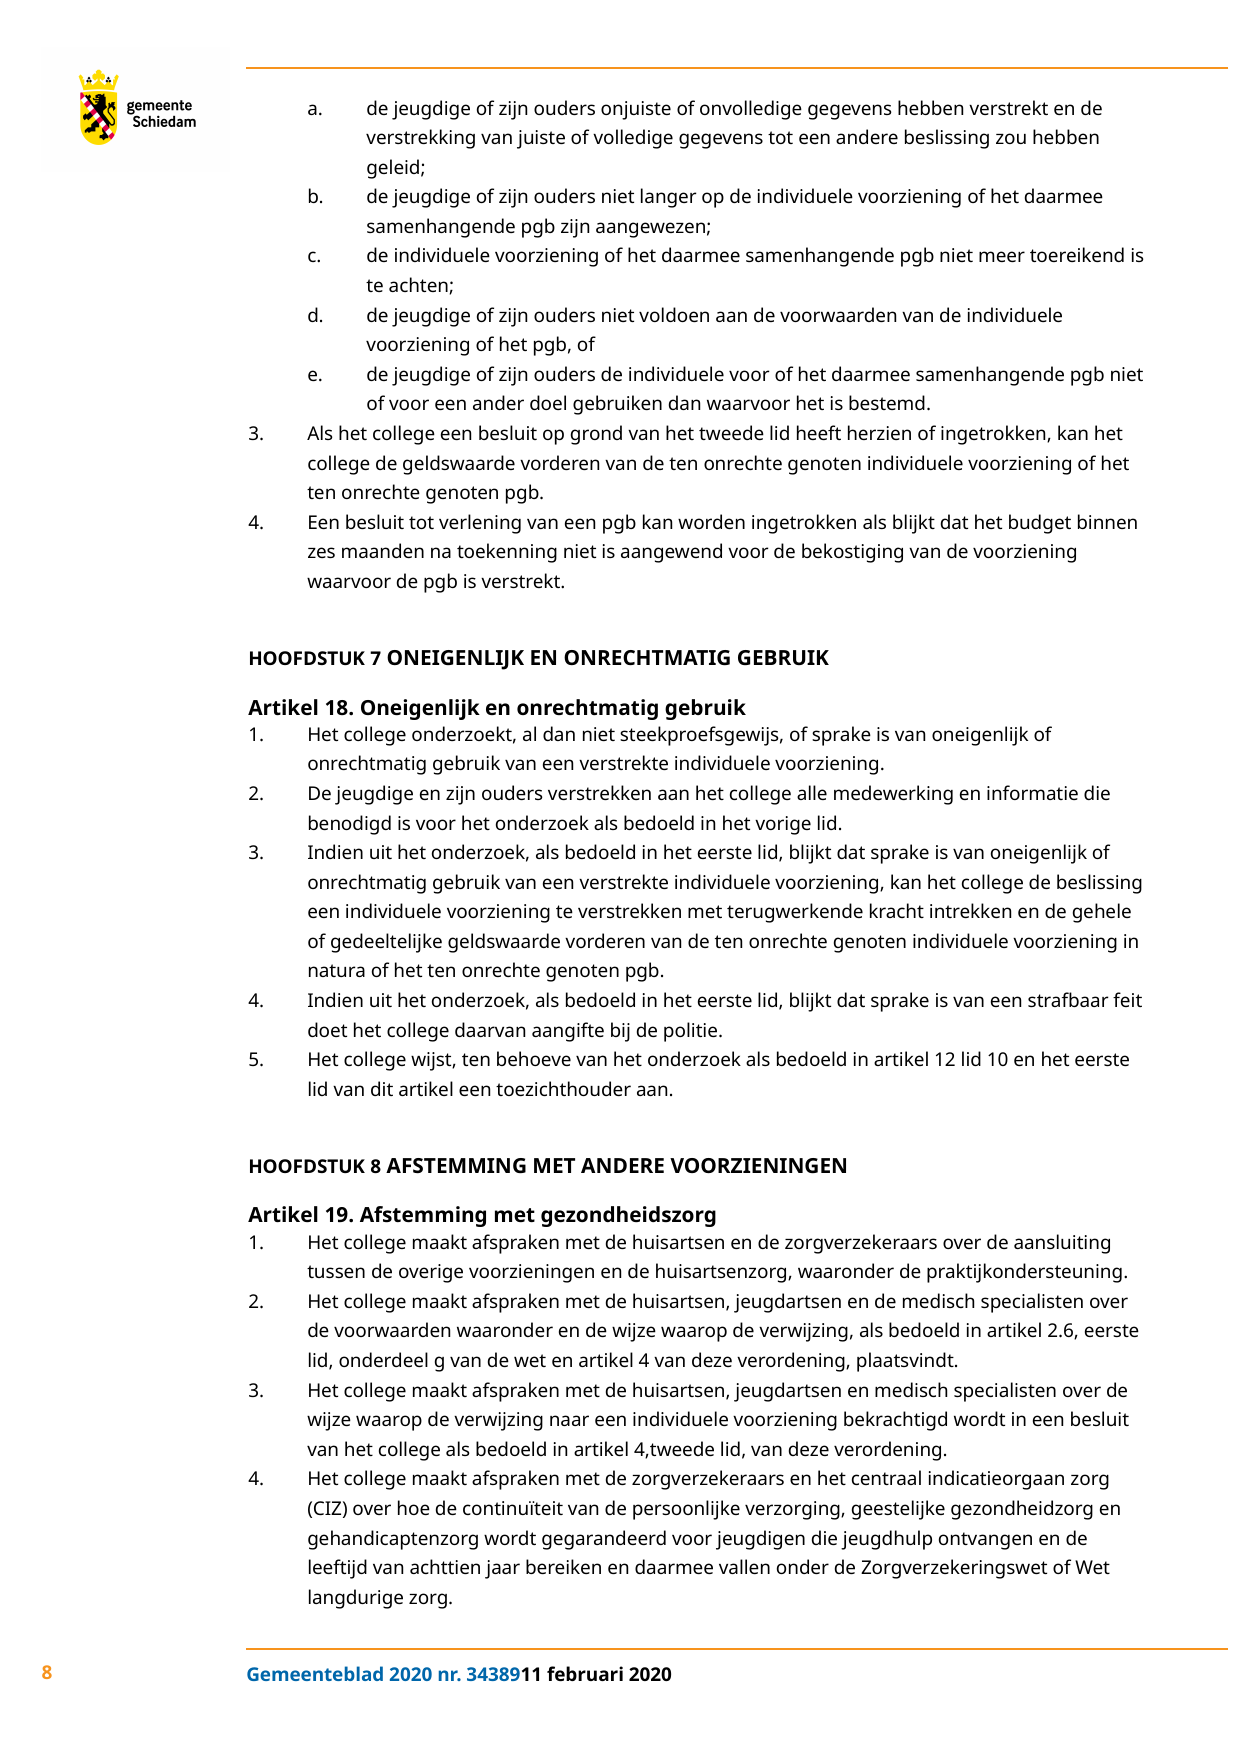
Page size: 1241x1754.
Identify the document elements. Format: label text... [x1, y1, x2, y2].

list de jeugdige of zijn ouders niet voldoen aan de voorwaarden van de individuele voorziening of het pgb, of [307, 302, 1152, 357]
list Indien uit het onderzoek, als bedoeld in het eerste lid, blijkt dat sprake is van een strafbaar feit doet het college daarvan aangifte bij de politie. [248, 987, 1152, 1043]
text HOOFDSTUK 7 ONEIGENLIJK EN ONRECHTMATIG GEBRUIK [248, 643, 1152, 672]
list de jeugdige of zijn ouders onjuiste of onvolledige gegevens hebben verstrekt en de verstrekking van juiste of volledige gegevens tot een andere beslissing zou hebben geleid; [307, 95, 1152, 180]
picture [41, 47, 231, 172]
list de jeugdige of zijn ouders niet langer op de individuele voorziening of het daarmee samenhangende pgb zijn aangewezen; [307, 183, 1152, 239]
list Het college maakt afspraken met de huisartsen en de zorgverzekeraars over de aansluiting tussen de overige voorzieningen en de huisartsenzorg, waaronder de praktijkondersteuning. [248, 1229, 1152, 1284]
text Artikel 18. Oneigenlijk en onrechtmatig gebruik [248, 693, 1152, 721]
list De jeugdige en zijn ouders verstrekken aan het college alle medewerking en informatie die benodigd is voor het onderzoek als bedoeld in het vorige lid. [248, 780, 1152, 836]
list de jeugdige of zijn ouders de individuele voor of het daarmee samenhangende pgb niet of voor een ander doel gebruiken dan waarvoor het is bestemd. [307, 361, 1152, 416]
text HOOFDSTUK 8 AFSTEMMING MET ANDERE VOORZIENINGEN [248, 1151, 1152, 1180]
list Het college maakt afspraken met de huisartsen, jeugdartsen en de medisch specialisten over de voorwaarden waaronder en de wijze waarop de verwijzing, als bedoeld in artikel 2.6, eerste lid, onderdeel g van de wet en artikel 4 van deze verordening, plaatsvindt. [248, 1288, 1152, 1373]
list Indien uit het onderzoek, als bedoeld in het eerste lid, blijkt dat sprake is van oneigenlijk of onrechtmatig gebruik van een verstrekte individuele voorziening, kan het college de beslissing een individuele voorziening te verstrekken met terugwerkende kracht intrekken en de gehele of gedeeltelijke geldswaarde vorderen van de ten onrechte genoten individuele voorziening in natura of het ten onrechte genoten pgb. [248, 839, 1152, 983]
list Het college maakt afspraken met de zorgverzekeraars en het centraal indicatieorgaan zorg (CIZ) over hoe de continuïteit van de persoonlijke verzorging, geestelijke gezondheidzorg en gehandicaptenzorg wordt gegarandeerd voor jeugdigen die jeugdhulp ontvangen en de leeftijd van achttien jaar bereiken en daarmee vallen onder de Zorgverzekeringswet of Wet langdurige zorg. [248, 1466, 1152, 1610]
list Als het college een besluit op grond van het tweede lid heeft herzien of ingetrokken, kan het college de geldswaarde vorderen van de ten onrechte genoten individuele voorziening of het ten onrechte genoten pgb. [248, 420, 1152, 505]
list Het college maakt afspraken met de huisartsen, jeugdartsen en medisch specialisten over de wijze waarop de verwijzing naar een individuele voorziening bekrachtigd wordt in een besluit van het college als bedoeld in artikel 4,tweede lid, van deze verordening. [248, 1377, 1152, 1462]
list de individuele voorziening of het daarmee samenhangende pgb niet meer toereikend is te achten; [307, 243, 1152, 298]
text Artikel 19. Afstemming met gezondheidszorg [248, 1201, 1152, 1229]
list Het college wijst, ten behoeve van het onderzoek als bedoeld in artikel 12 lid 10 en het eerste lid van dit artikel een toezichthouder aan. [248, 1046, 1152, 1102]
list Een besluit tot verlening van een pgb kan worden ingetrokken als blijkt dat het budget binnen zes maanden na toekenning niet is aangewend voor de bekostiging van de voorziening waarvoor de pgb is verstrekt. [248, 509, 1152, 594]
list Het college onderzoekt, al dan niet steekproefsgewijs, of sprake is van oneigenlijk of onrechtmatig gebruik van een verstrekte individuele voorziening. [248, 721, 1152, 776]
